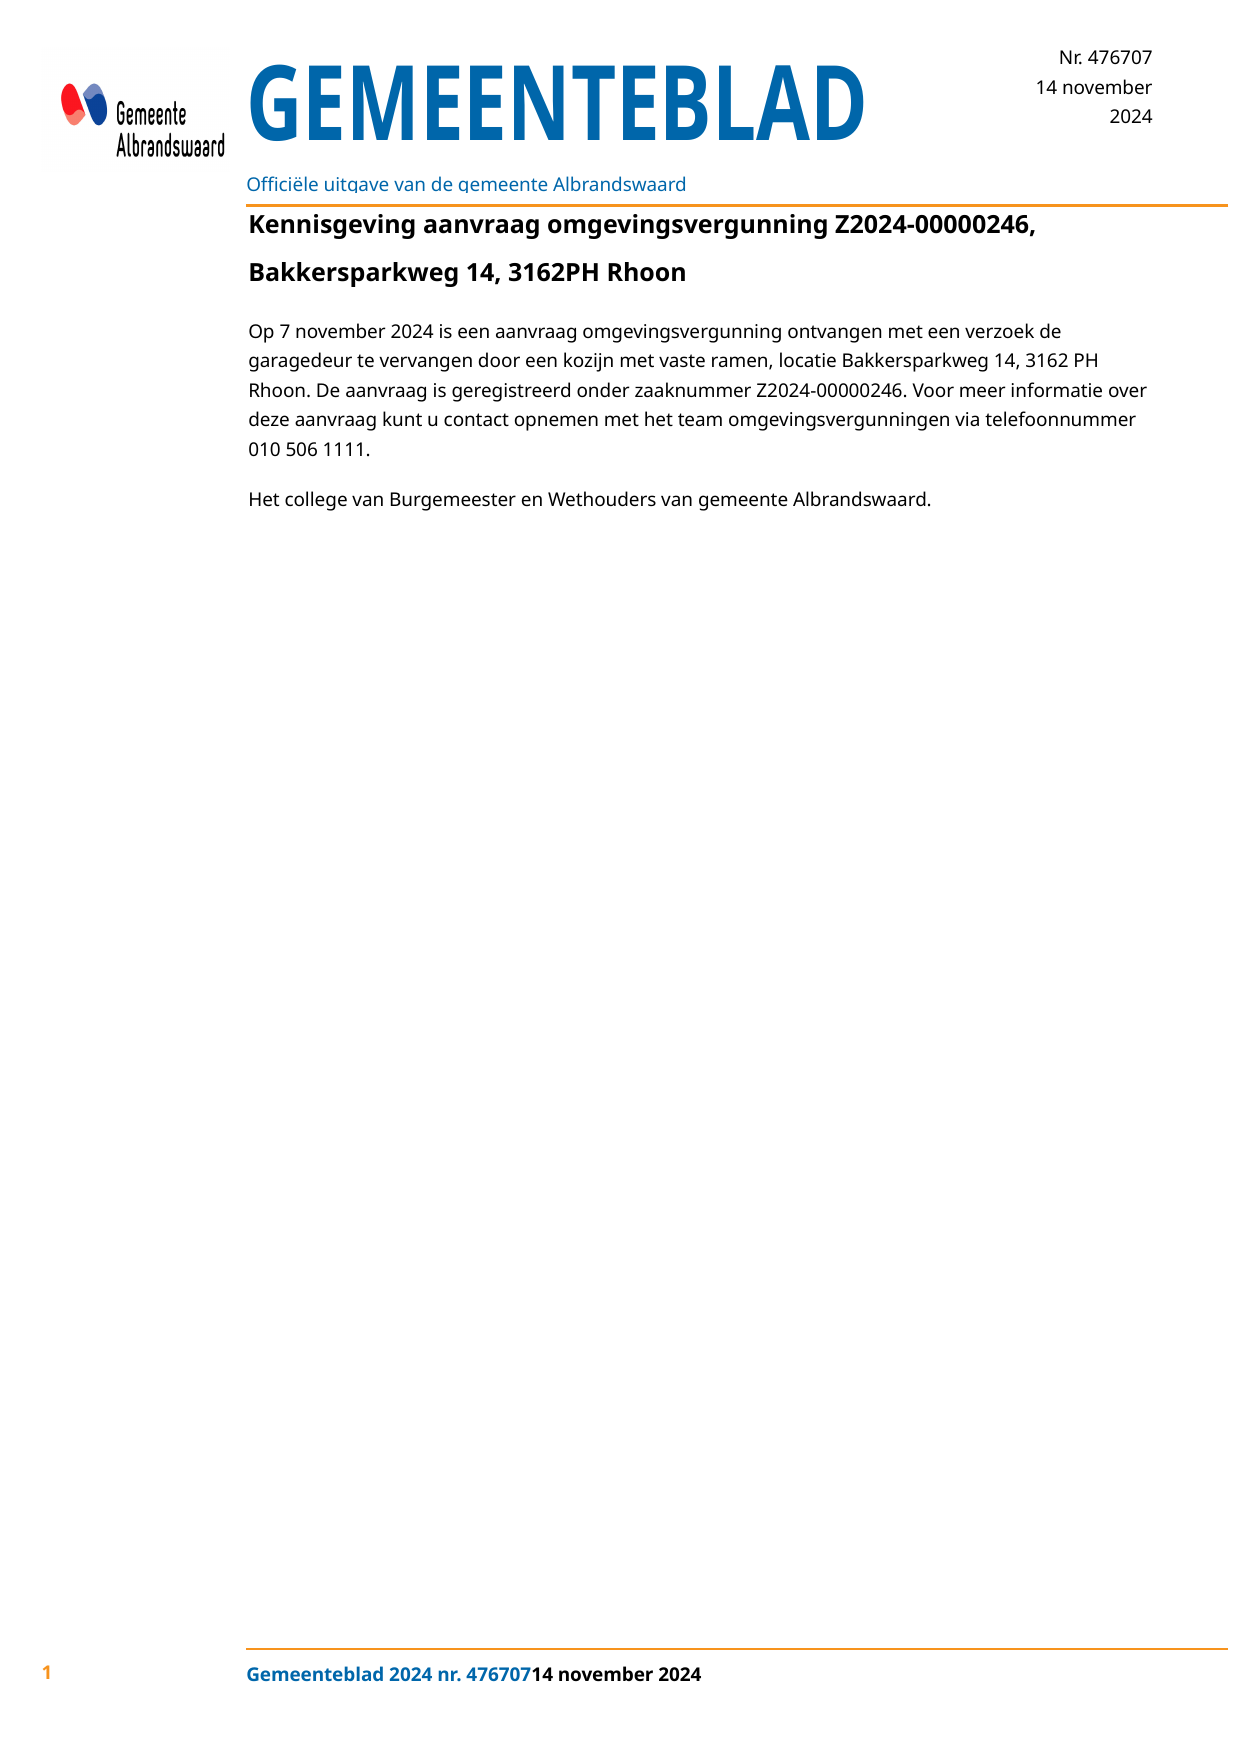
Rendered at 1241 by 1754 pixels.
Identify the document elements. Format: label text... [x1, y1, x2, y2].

text Kennisgeving aanvraag omgevingsvergunning Z2024-00000246, Bakkersparkweg 14, 3162PH Rhoon [248, 207, 1152, 288]
picture [41, 47, 231, 172]
text Het college van Burgemeester en Wethouders van gemeente Albrandswaard. [248, 487, 1152, 512]
text Op 7 november 2024 is een aanvraag omgevingsvergunning ontvangen met een verzoek de garagedeur te vervangen door een kozijn met vaste ramen, locatie Bakkersparkweg 14, 3162 PH Rhoon. De aanvraag is geregistreerd onder zaaknummer Z2024-00000246. Voor meer informatie over deze aanvraag kunt u contact opnemen met het team omgevingsvergunningen via telefoonnummer 010 506 1111. [248, 318, 1152, 462]
